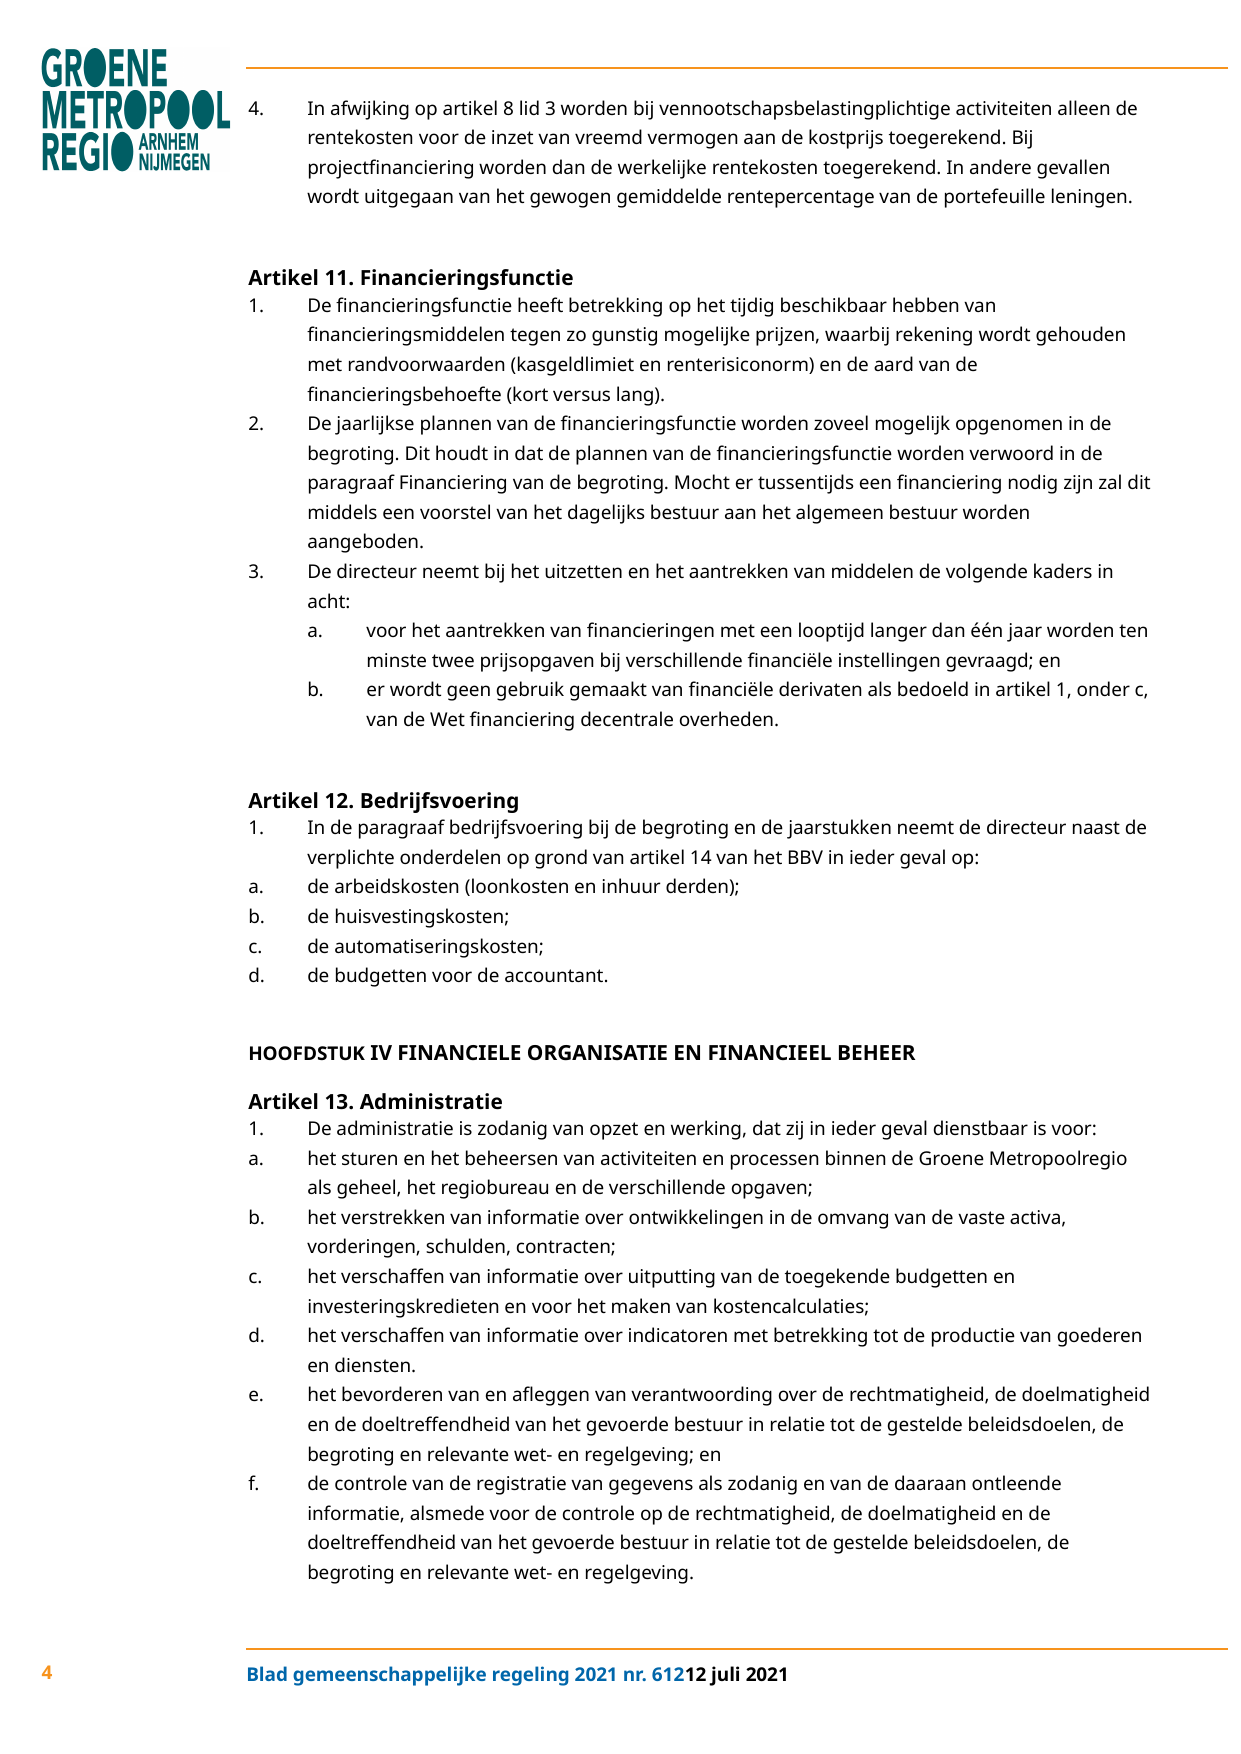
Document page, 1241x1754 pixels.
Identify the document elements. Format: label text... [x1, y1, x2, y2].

list De directeur neemt bij het uitzetten en het aantrekken van middelen de volgende kaders in acht: [248, 558, 1152, 613]
list voor het aantrekken van financieringen met een looptijd langer dan één jaar worden ten minste twee prijsopgaven bij verschillende financiële instellingen gevraagd; en [307, 617, 1152, 673]
text Artikel 12. Bedrijfsvoering [248, 786, 1152, 814]
list het sturen en het beheersen van activiteiten en processen binnen de Groene Metropoolregio als geheel, het regiobureau en de verschillende opgaven; [248, 1145, 1152, 1200]
picture [41, 47, 231, 172]
text Artikel 11. Financieringsfunctie [248, 263, 1152, 292]
list de automatiseringskosten; [248, 933, 1152, 959]
list het bevorderen van en afleggen van verantwoording over de rechtmatigheid, de doelmatigheid en de doeltreffendheid van het gevoerde bestuur in relatie tot de gestelde beleidsdoelen, de begroting en relevante wet- en regelgeving; en [248, 1382, 1152, 1467]
text Artikel 13. Administratie [248, 1087, 1152, 1115]
list het verschaffen van informatie over uitputting van de toegekende budgetten en investeringskredieten en voor het maken van kostencalculaties; [248, 1263, 1152, 1319]
list De jaarlijkse plannen van de financieringsfunctie worden zoveel mogelijk opgenomen in de begroting. Dit houdt in dat de plannen van de financieringsfunctie worden verwoord in de paragraaf Financiering van de begroting. Mocht er tussentijds een financiering nodig zijn zal dit middels een voorstel van het dagelijks bestuur aan het algemeen bestuur worden aangeboden. [248, 410, 1152, 554]
text HOOFDSTUK IV FINANCIELE ORGANISATIE EN FINANCIEEL BEHEER [248, 1038, 1152, 1066]
list de arbeidskosten (loonkosten en inhuur derden); [248, 874, 1152, 899]
list In de paragraaf bedrijfsvoering bij de begroting en de jaarstukken neemt de directeur naast de verplichte onderdelen op grond van artikel 14 van het BBV in ieder geval op: [248, 814, 1152, 870]
list In afwijking op artikel 8 lid 3 worden bij vennootschapsbelastingplichtige activiteiten alleen de rentekosten voor de inzet van vreemd vermogen aan de kostprijs toegerekend. Bij projectfinanciering worden dan de werkelijke rentekosten toegerekend. In andere gevallen wordt uitgegaan van het gewogen gemiddelde rentepercentage van de portefeuille leningen. [248, 95, 1152, 209]
list de controle van de registratie van gegevens als zodanig en van de daaraan ontleende informatie, alsmede voor de controle op de rechtmatigheid, de doelmatigheid en de doeltreffendheid van het gevoerde bestuur in relatie tot de gestelde beleidsdoelen, de begroting en relevante wet- en regelgeving. [248, 1470, 1152, 1585]
list de huisvestingskosten; [248, 903, 1152, 929]
list De financieringsfunctie heeft betrekking op het tijdig beschikbaar hebben van financieringsmiddelen tegen zo gunstig mogelijke prijzen, waarbij rekening wordt gehouden met randvoorwaarden (kasgeldlimiet en renterisiconorm) en de aard van de financieringsbehoefte (kort versus lang). [248, 292, 1152, 406]
list er wordt geen gebruik gemaakt van financiële derivaten als bedoeld in artikel 1, onder c, van de Wet financiering decentrale overheden. [307, 677, 1152, 732]
list de budgetten voor de accountant. [248, 962, 1152, 988]
list het verschaffen van informatie over indicatoren met betrekking tot de productie van goederen en diensten. [248, 1322, 1152, 1378]
list het verstrekken van informatie over ontwikkelingen in de omvang van de vaste activa, vorderingen, schulden, contracten; [248, 1204, 1152, 1259]
list De administratie is zodanig van opzet en werking, dat zij in ieder geval dienstbaar is voor: [248, 1115, 1152, 1141]
